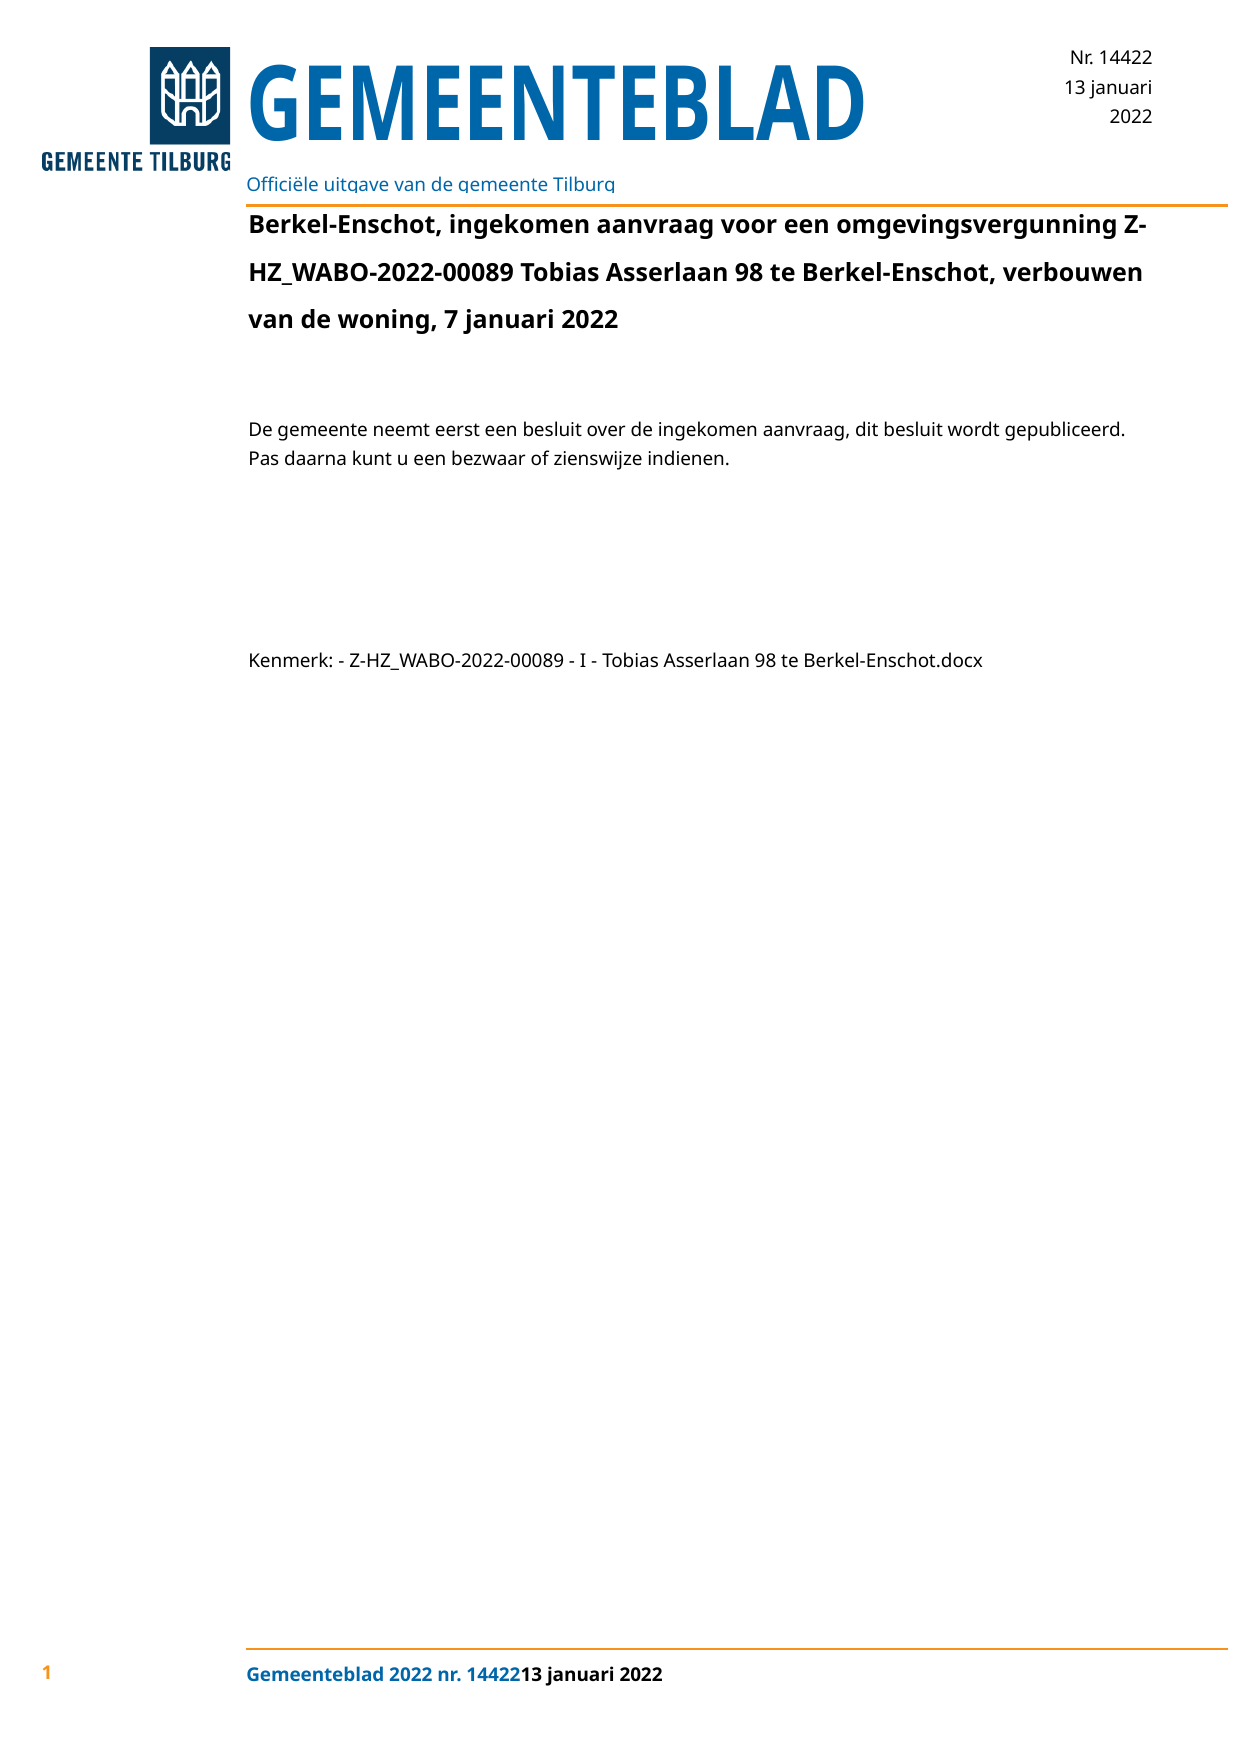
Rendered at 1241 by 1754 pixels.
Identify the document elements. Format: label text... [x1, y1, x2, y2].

text Kenmerk: - Z-HZ_WABO-2022-00089 - I - Tobias Asserlaan 98 te Berkel-Enschot.docx [248, 647, 1152, 673]
text De gemeente neemt eerst een besluit over de ingekomen aanvraag, dit besluit wordt gepubliceerd. Pas daarna kunt u een bezwaar of zienswijze indienen. [248, 416, 1152, 471]
text Berkel-Enschot, ingekomen aanvraag voor een omgevingsvergunning Z-HZ_WABO-2022-00089 Tobias Asserlaan 98 te Berkel-Enschot, verbouwen van de woning, 7 januari 2022 [248, 207, 1152, 336]
picture [41, 47, 231, 172]
